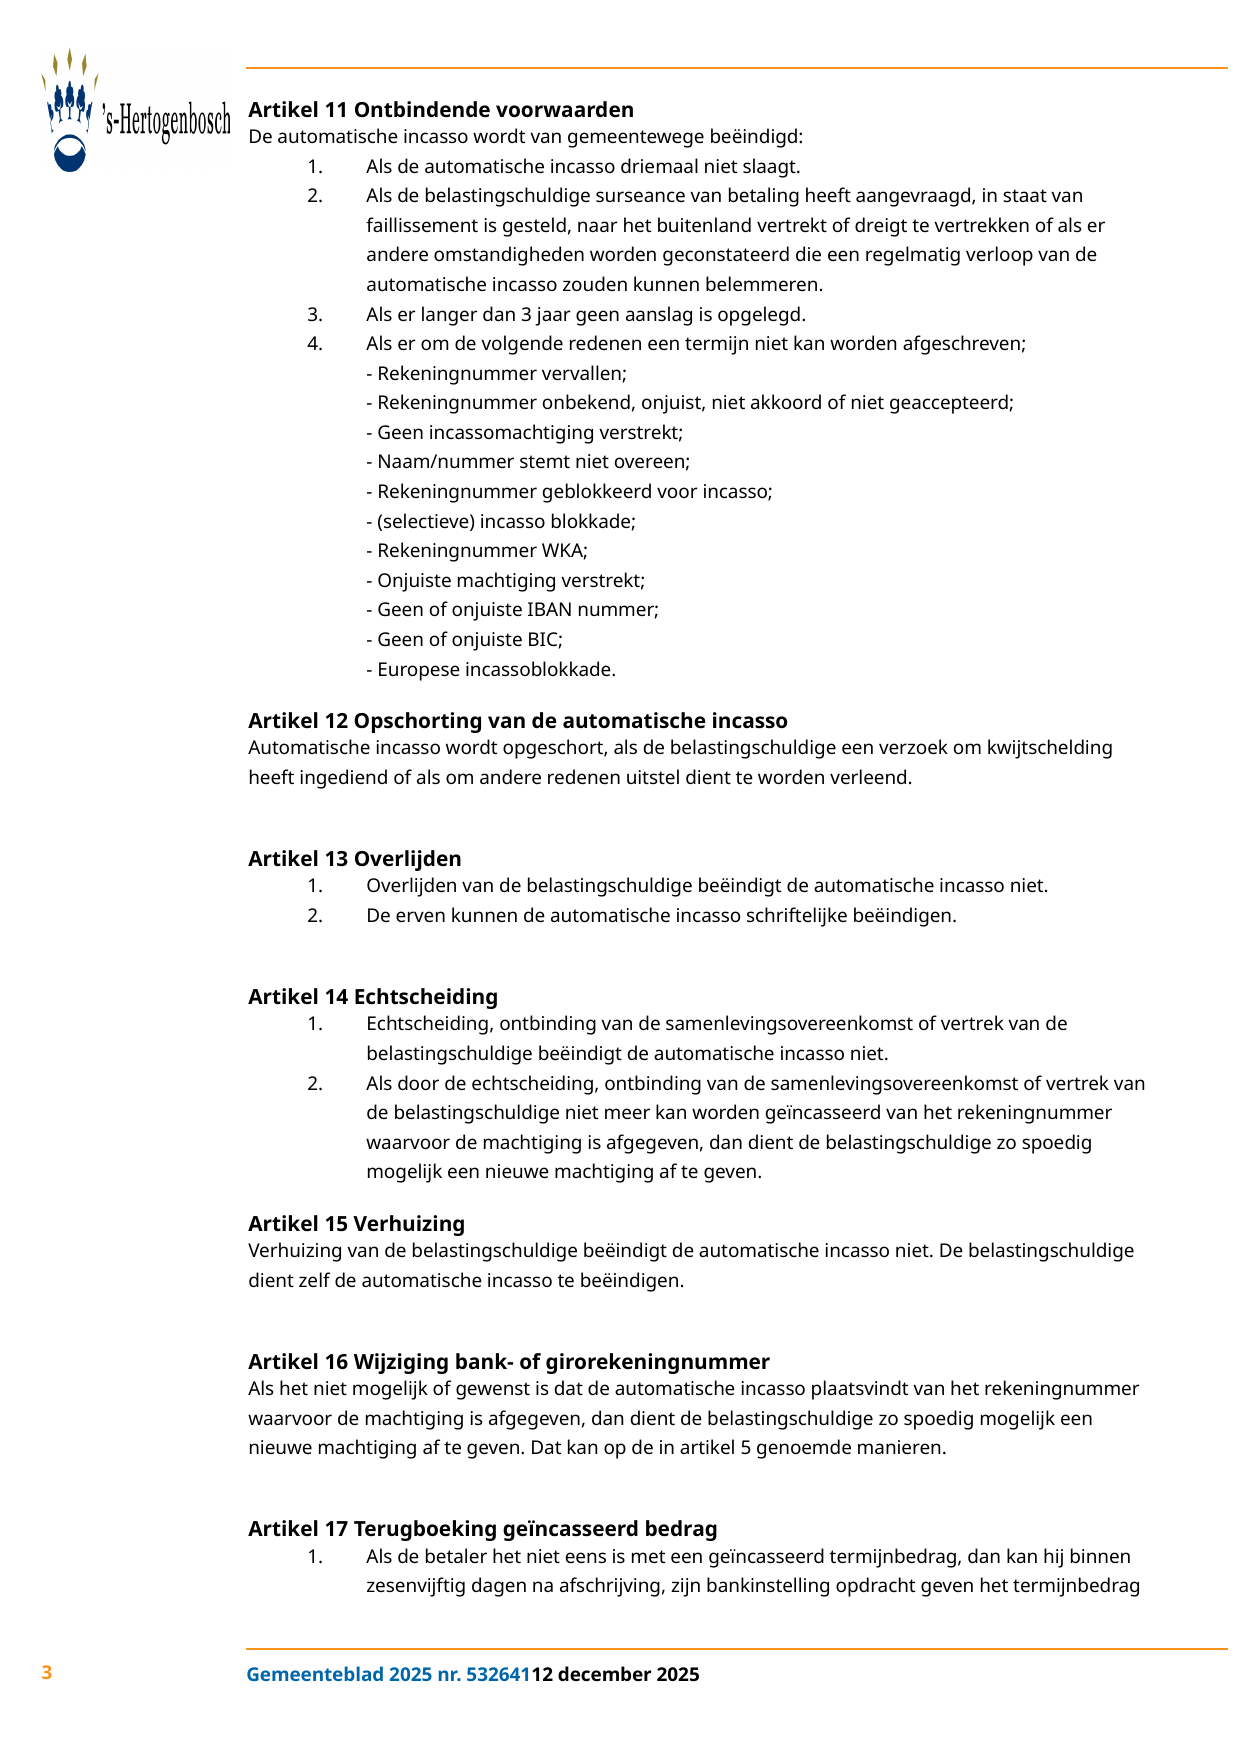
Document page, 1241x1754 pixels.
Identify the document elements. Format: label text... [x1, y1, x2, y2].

list Overlijden van de belastingschuldige beëindigt de automatische incasso niet. [307, 873, 1152, 898]
list Als er om de volgende redenen een termijn niet kan worden afgeschreven; [307, 330, 1152, 356]
list Echtscheiding, ontbinding van de samenlevingsovereenkomst of vertrek van de belastingschuldige beëindigt de automatische incasso niet. [307, 1011, 1152, 1066]
list - Geen of onjuiste IBAN nummer; [307, 597, 1152, 622]
list - Rekeningnummer vervallen; [307, 360, 1152, 386]
text Artikel 13 Overlijden [248, 844, 1152, 873]
text Verhuizing van de belastingschuldige beëindigt de automatische incasso niet. De belastingschuldige dient zelf de automatische incasso te beëindigen. [248, 1237, 1152, 1293]
list - Naam/nummer stemt niet overeen; [307, 449, 1152, 474]
list Als de betaler het niet eens is met een geïncasseerd termijnbedrag, dan kan hij binnen zesenvijftig dagen na afschrijving, zijn bankinstelling opdracht geven het termijnbedrag [307, 1543, 1152, 1598]
text Als het niet mogelijk of gewenst is dat de automatische incasso plaatsvindt van het rekeningnummer waarvoor de machtiging is afgegeven, dan dient de belastingschuldige zo spoedig mogelijk een nieuwe machtiging af te geven. Dat kan op de in artikel 5 genoemde manieren. [248, 1375, 1152, 1460]
text Artikel 15 Verhuizing [248, 1209, 1152, 1237]
list - Rekeningnummer geblokkeerd voor incasso; [307, 478, 1152, 504]
list - Onjuiste machtiging verstrekt; [307, 567, 1152, 593]
list Als er langer dan 3 jaar geen aanslag is opgelegd. [307, 301, 1152, 326]
list - Rekeningnummer onbekend, onjuist, niet akkoord of niet geaccepteerd; [307, 389, 1152, 415]
list - Geen incassomachtiging verstrekt; [307, 419, 1152, 445]
text Artikel 14 Echtscheiding [248, 982, 1152, 1011]
text Artikel 12 Opschorting van de automatische incasso [248, 706, 1152, 734]
list - (selectieve) incasso blokkade; [307, 508, 1152, 533]
text Artikel 16 Wijziging bank- of girorekeningnummer [248, 1347, 1152, 1375]
list - Europese incassoblokkade. [307, 656, 1152, 681]
list Als de belastingschuldige surseance van betaling heeft aangevraagd, in staat van faillissement is gesteld, naar het buitenland vertrekt of dreigt te vertrekken of als er andere omstandigheden worden geconstateerd die een regelmatig verloop van de automatische incasso zouden kunnen belemmeren. [307, 182, 1152, 297]
list - Rekeningnummer WKA; [307, 537, 1152, 563]
text Automatische incasso wordt opgeschort, als de belastingschuldige een verzoek om kwijtschelding heeft ingediend of als om andere redenen uitstel dient te worden verleend. [248, 734, 1152, 790]
text Artikel 11 Ontbindende voorwaarden [248, 95, 1152, 123]
list Als de automatische incasso driemaal niet slaagt. [307, 153, 1152, 178]
list De erven kunnen de automatische incasso schriftelijke beëindigen. [307, 902, 1152, 928]
text De automatische incasso wordt van gemeentewege beëindigd: [248, 123, 1152, 149]
text Artikel 17 Terugboeking geïncasseerd bedrag [248, 1514, 1152, 1543]
picture [41, 47, 231, 172]
list - Geen of onjuiste BIC; [307, 626, 1152, 652]
list Als door de echtscheiding, ontbinding van de samenlevingsovereenkomst of vertrek van de belastingschuldige niet meer kan worden geïncasseerd van het rekeningnummer waarvoor de machtiging is afgegeven, dan dient de belastingschuldige zo spoedig mogelijk een nieuwe machtiging af te geven. [307, 1070, 1152, 1184]
